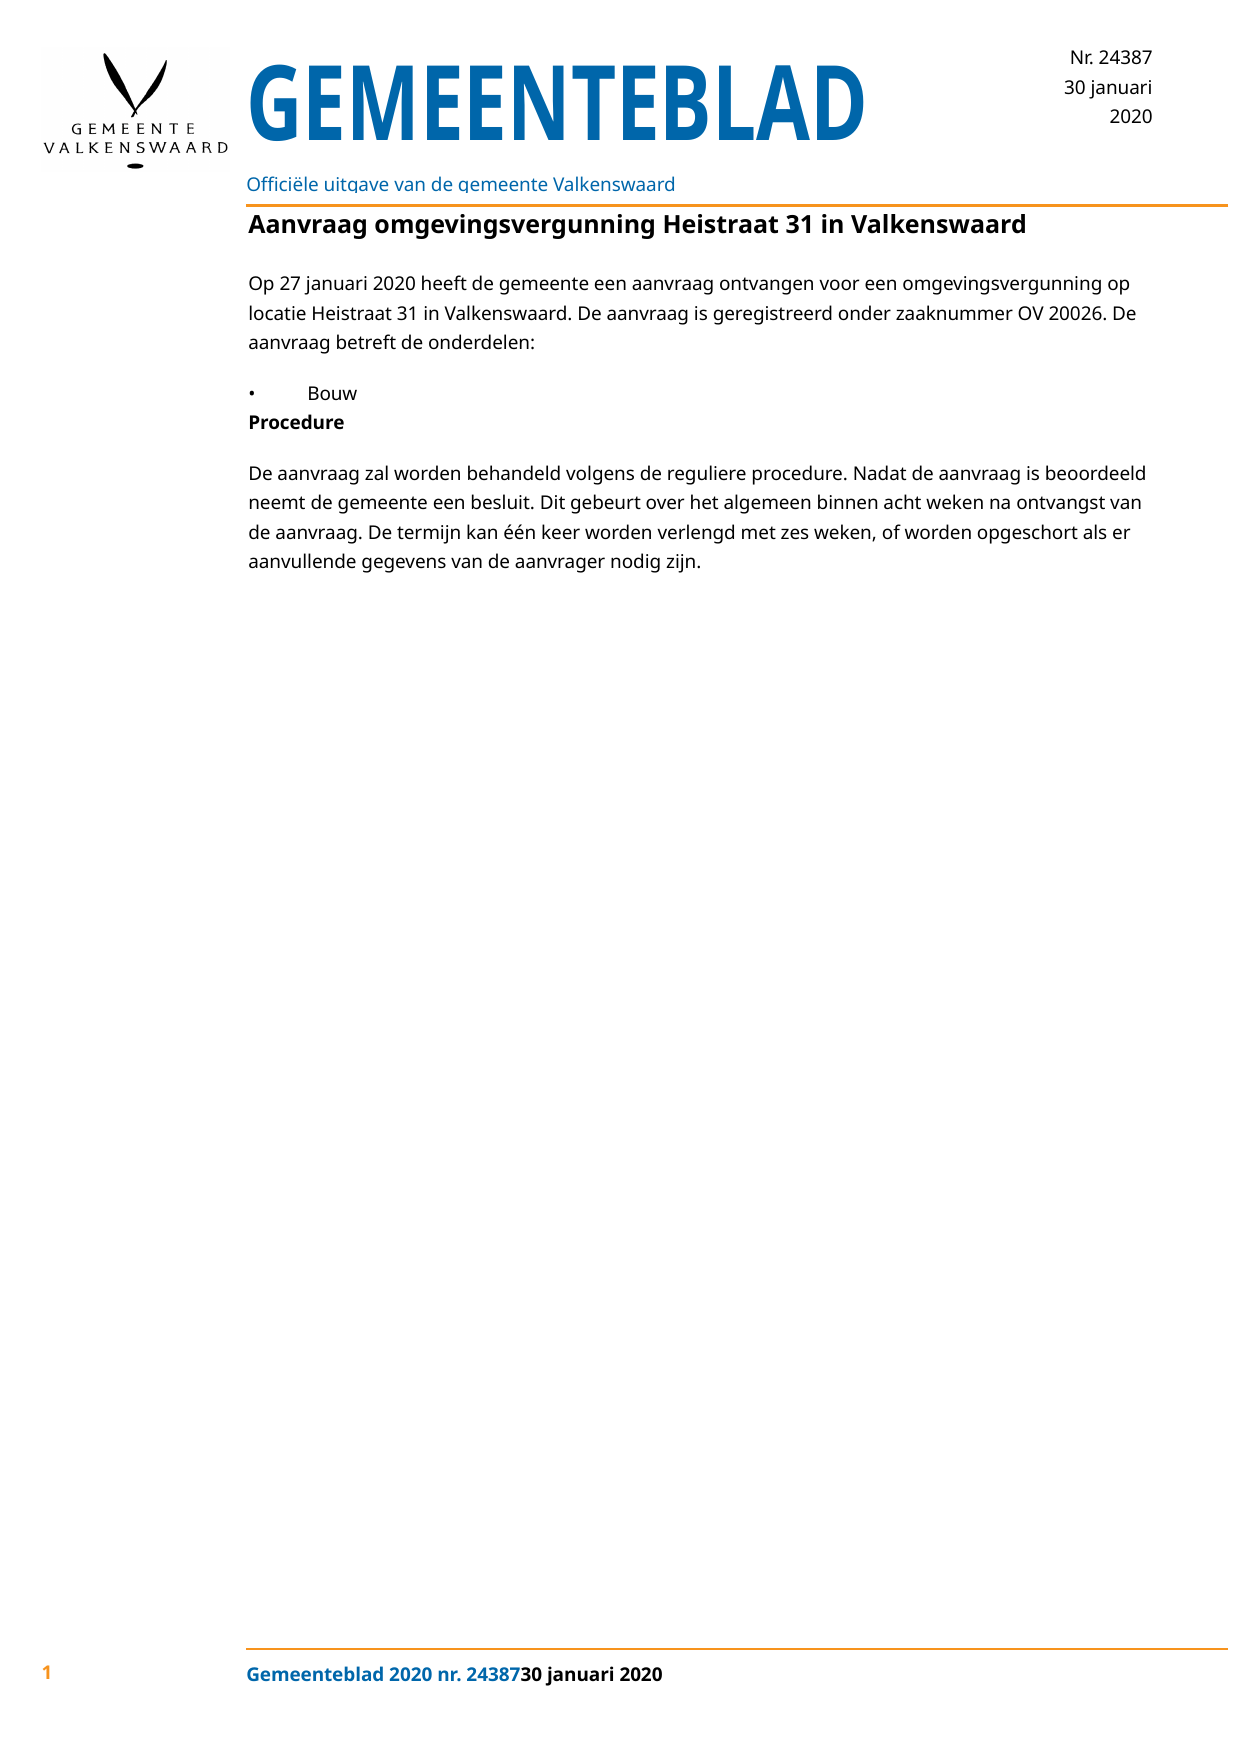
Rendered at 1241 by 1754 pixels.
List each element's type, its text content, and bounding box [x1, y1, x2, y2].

picture [41, 47, 231, 172]
text Procedure [248, 409, 1152, 435]
text De aanvraag zal worden behandeld volgens de reguliere procedure. Nadat de aanvraag is beoordeeld neemt de gemeente een besluit. Dit gebeurt over het algemeen binnen acht weken na ontvangst van de aanvraag. De termijn kan één keer worden verlengd met zes weken, of worden opgeschort als er aanvullende gegevens van de aanvrager nodig zijn. [248, 460, 1152, 574]
text Aanvraag omgevingsvergunning Heistraat 31 in Valkenswaard [248, 207, 1152, 241]
text Op 27 januari 2020 heeft de gemeente een aanvraag ontvangen voor een omgevingsvergunning op locatie Heistraat 31 in Valkenswaard. De aanvraag is geregistreerd onder zaaknummer OV 20026. De aanvraag betreft de onderdelen: [248, 270, 1152, 355]
list Bouw [248, 380, 1152, 406]
